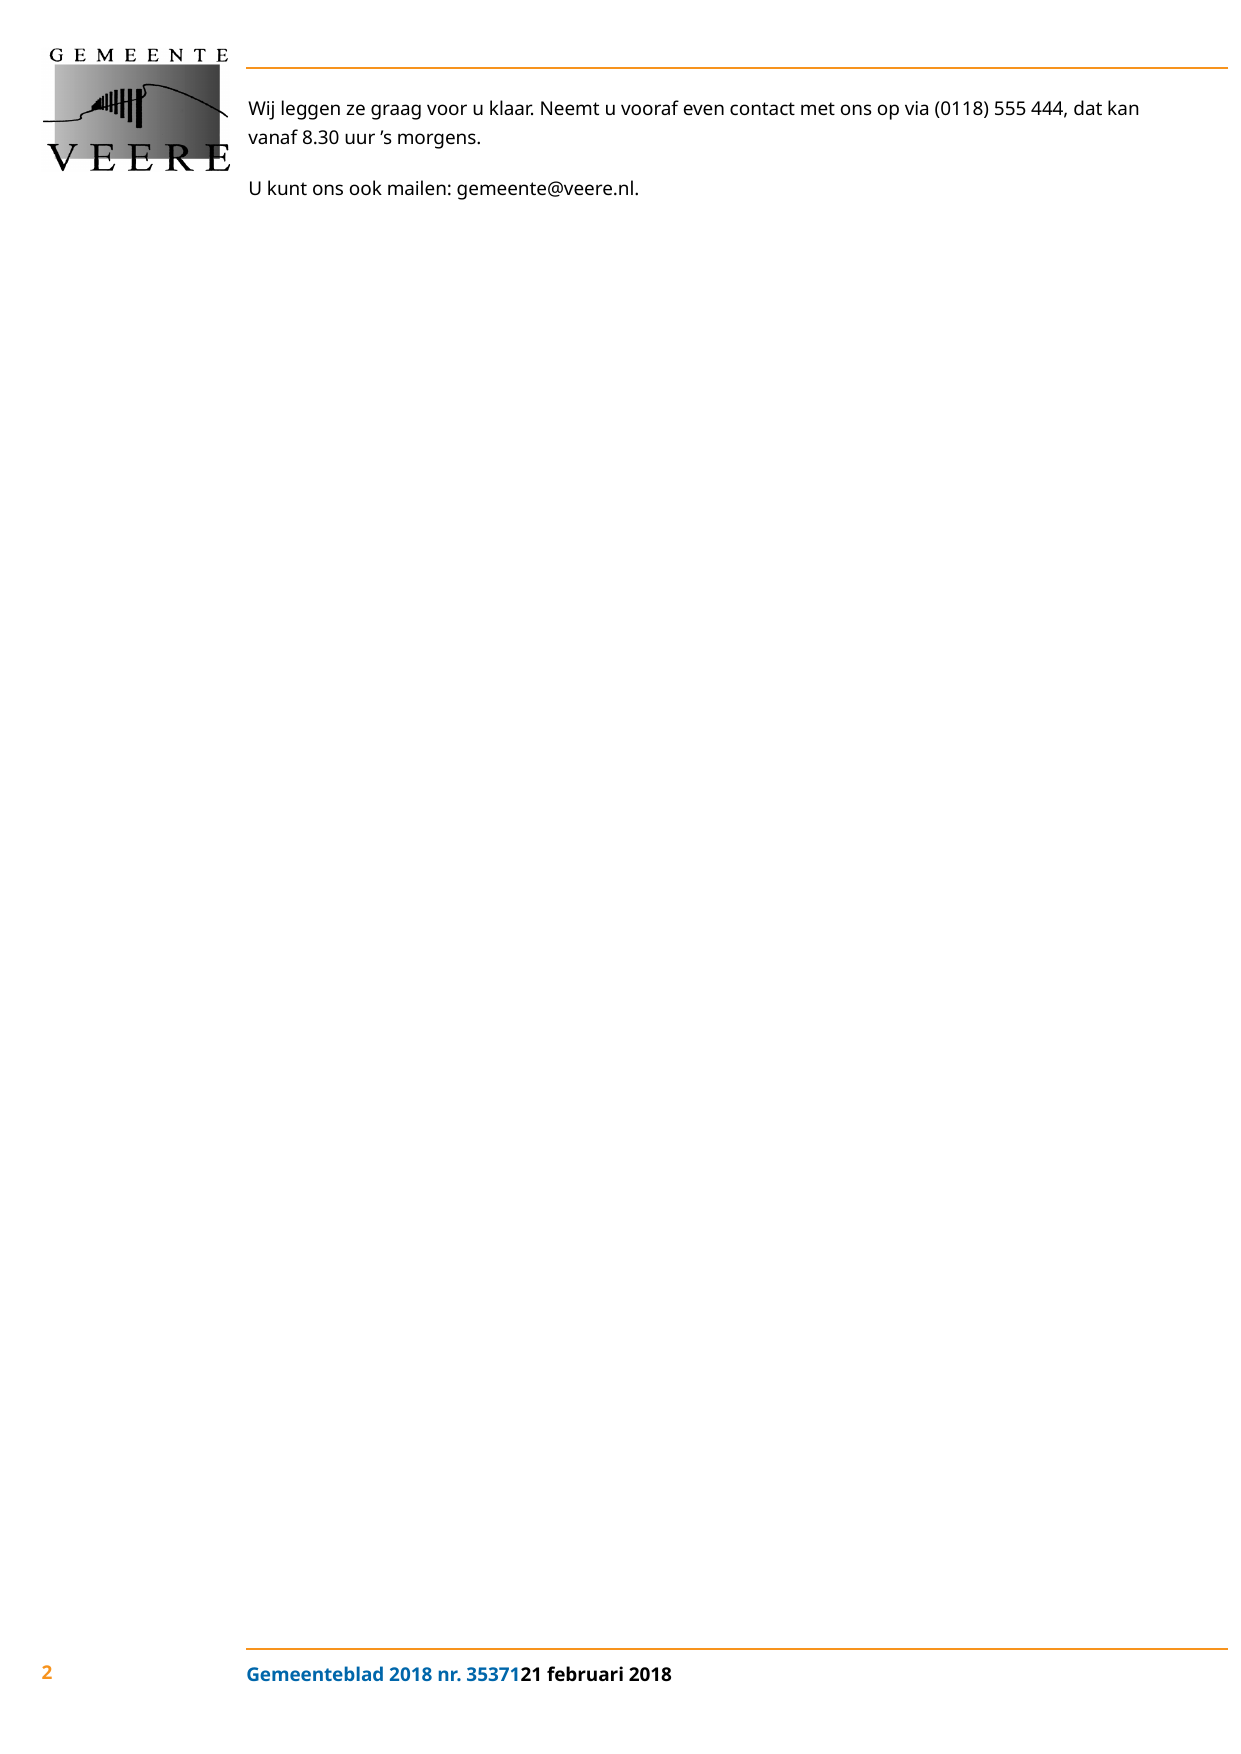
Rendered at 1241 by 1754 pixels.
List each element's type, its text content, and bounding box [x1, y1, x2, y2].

picture [41, 47, 231, 172]
text Wij leggen ze graag voor u klaar. Neemt u vooraf even contact met ons op via (0118) 555 444, dat kan vanaf 8.30 uur ’s morgens. [248, 95, 1152, 150]
text U kunt ons ook mailen: gemeente@veere.nl. [248, 175, 1152, 201]
